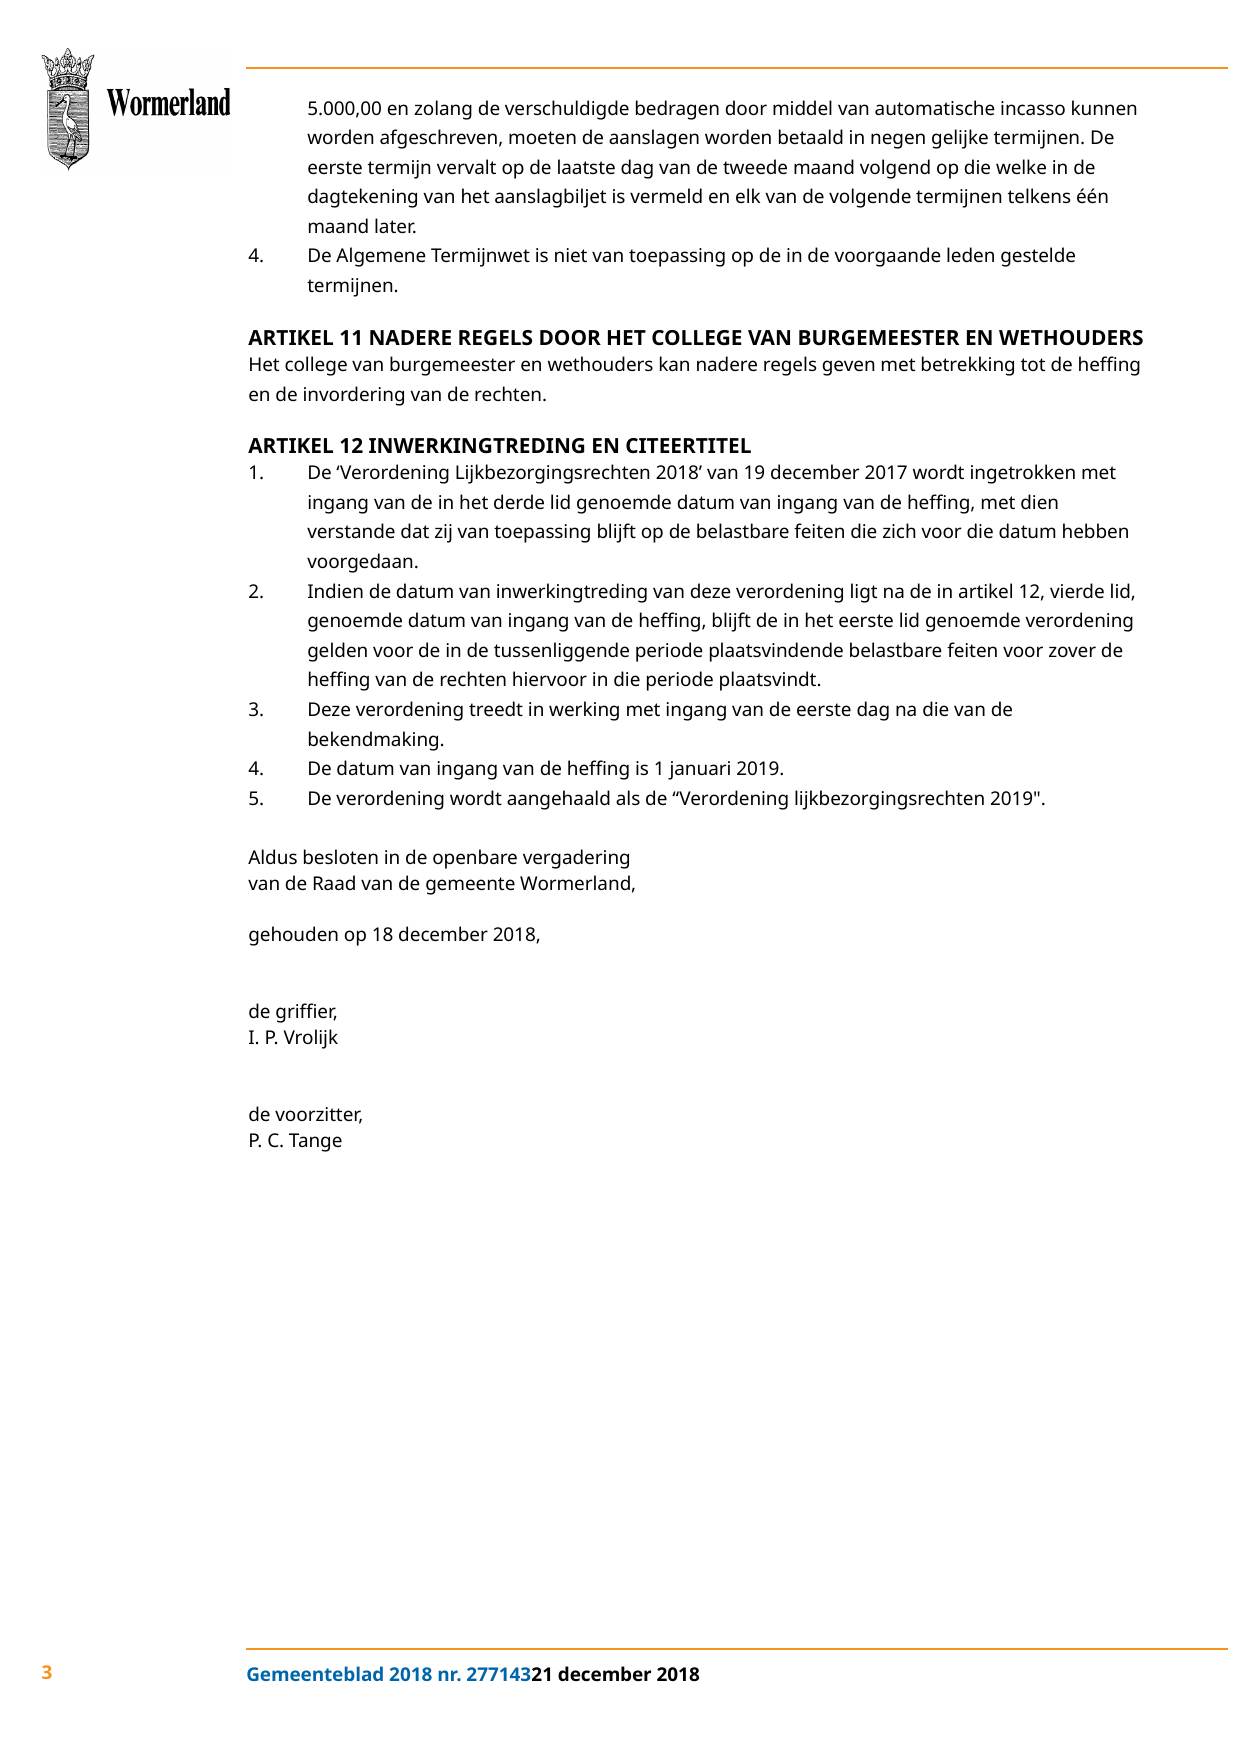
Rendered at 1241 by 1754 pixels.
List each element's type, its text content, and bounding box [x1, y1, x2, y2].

list Indien de datum van inwerkingtreding van deze verordening ligt na de in artikel 12, vierde lid, genoemde datum van ingang van de heffing, blijft de in het eerste lid genoemde verordening gelden voor de in de tussenliggende periode plaatsvindende belastbare feiten voor zover de heffing van de rechten hiervoor in die periode plaatsvindt. [248, 578, 1152, 692]
list De verordening wordt aangehaald als de “Verordening lijkbezorgingsrechten 2019". [248, 785, 1152, 811]
text de griffier, [248, 998, 1152, 1024]
list De ‘Verordening Lijkbezorgingsrechten 2018’ van 19 december 2017 wordt ingetrokken met ingang van de in het derde lid genoemde datum van ingang van de heffing, met dien verstande dat zij van toepassing blijft op de belastbare feiten die zich voor die datum hebben voorgedaan. [248, 459, 1152, 574]
text gehouden op 18 december 2018, [248, 921, 1152, 947]
text ARTIKEL 11 NADERE REGELS DOOR HET COLLEGE VAN BURGEMEESTER EN WETHOUDERS [248, 323, 1152, 351]
text P. C. Tange [248, 1127, 1152, 1153]
list Deze verordening treedt in werking met ingang van de eerste dag na die van de bekendmaking. [248, 696, 1152, 752]
text de voorzitter, [248, 1101, 1152, 1127]
text van de Raad van de gemeente Wormerland, [248, 870, 1152, 896]
text I. P. Vrolijk [248, 1024, 1152, 1050]
text ARTIKEL 12 INWERKINGTREDING EN CITEERTITEL [248, 431, 1152, 459]
text Het college van burgemeester en wethouders kan nadere regels geven met betrekking tot de heffing en de invordering van de rechten. [248, 351, 1152, 406]
list 5.000,00 en zolang de verschuldigde bedragen door middel van automatische incasso kunnen worden afgeschreven, moeten de aanslagen worden betaald in negen gelijke termijnen. De eerste termijn vervalt op de laatste dag van de tweede maand volgend op die welke in de dagtekening van het aanslagbiljet is vermeld en elk van de volgende termijnen telkens één maand later. [248, 95, 1152, 239]
list De datum van ingang van de heffing is 1 januari 2019. [248, 755, 1152, 781]
text Aldus besloten in de openbare vergadering [248, 844, 1152, 870]
list De Algemene Termijnwet is niet van toepassing op de in de voorgaande leden gestelde termijnen. [248, 243, 1152, 298]
picture [41, 47, 231, 172]
